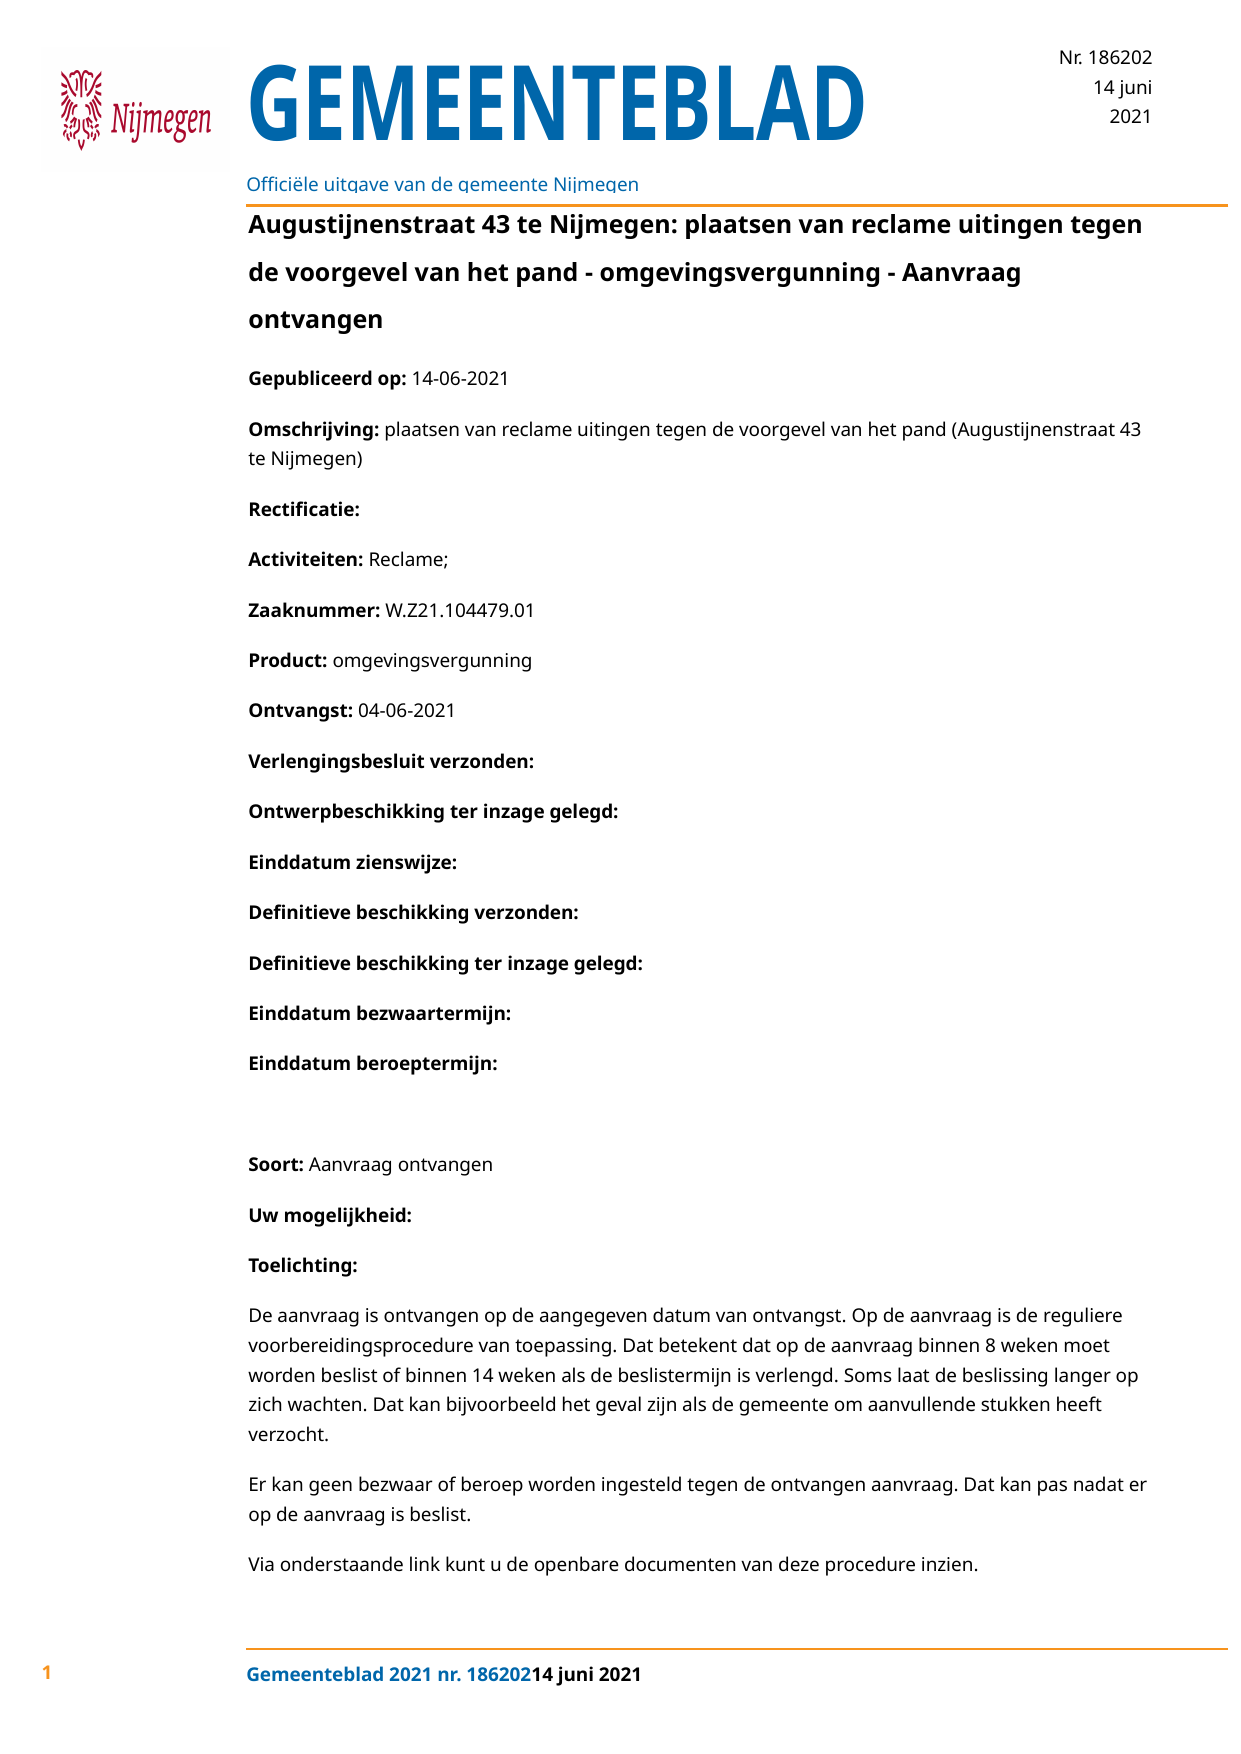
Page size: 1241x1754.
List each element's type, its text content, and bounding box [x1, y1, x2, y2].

text Product: omgevingsvergunning [248, 647, 1152, 673]
text Ontvangst: 04-06-2021 [248, 698, 1152, 723]
text Ontwerpbeschikking ter inzage gelegd: [248, 798, 1152, 824]
text De aanvraag is ontvangen op de aangegeven datum van ontvangst. Op de aanvraag is de reguliere voorbereidingsprocedure van toepassing. Dat betekent dat op de aanvraag binnen 8 weken moet worden beslist of binnen 14 weken als de beslistermijn is verlengd. Soms laat de beslissing langer op zich wachten. Dat kan bijvoorbeeld het geval zijn als de gemeente om aanvullende stukken heeft verzocht. [248, 1303, 1152, 1447]
text Er kan geen bezwaar of beroep worden ingesteld tegen de ontvangen aanvraag. Dat kan pas nadat er op de aanvraag is beslist. [248, 1471, 1152, 1527]
text Definitieve beschikking verzonden: [248, 899, 1152, 925]
text Activiteiten: Reclame; [248, 546, 1152, 572]
text Zaaknummer: W.Z21.104479.01 [248, 597, 1152, 622]
text Soort: Aanvraag ontvangen [248, 1151, 1152, 1177]
text Einddatum bezwaartermijn: [248, 1000, 1152, 1026]
text Omschrijving: plaatsen van reclame uitingen tegen de voorgevel van het pand (Augustijnenstraat 43 te Nijmegen) [248, 416, 1152, 471]
text Uw mogelijkheid: [248, 1202, 1152, 1227]
picture [41, 47, 231, 172]
text Via onderstaande link kunt u de openbare documenten van deze procedure inzien. [248, 1551, 1152, 1577]
text Rectificatie: [248, 496, 1152, 522]
text Augustijnenstraat 43 te Nijmegen: plaatsen van reclame uitingen tegen de voorgevel van het pand - omgevingsvergunning - Aanvraag ontvangen [248, 207, 1152, 336]
text Definitieve beschikking ter inzage gelegd: [248, 950, 1152, 975]
text Toelichting: [248, 1252, 1152, 1278]
text Einddatum zienswijze: [248, 849, 1152, 874]
text Einddatum beroeptermijn: [248, 1051, 1152, 1076]
text Verlengingsbesluit verzonden: [248, 748, 1152, 774]
text Gepubliceerd op: 14-06-2021 [248, 366, 1152, 391]
